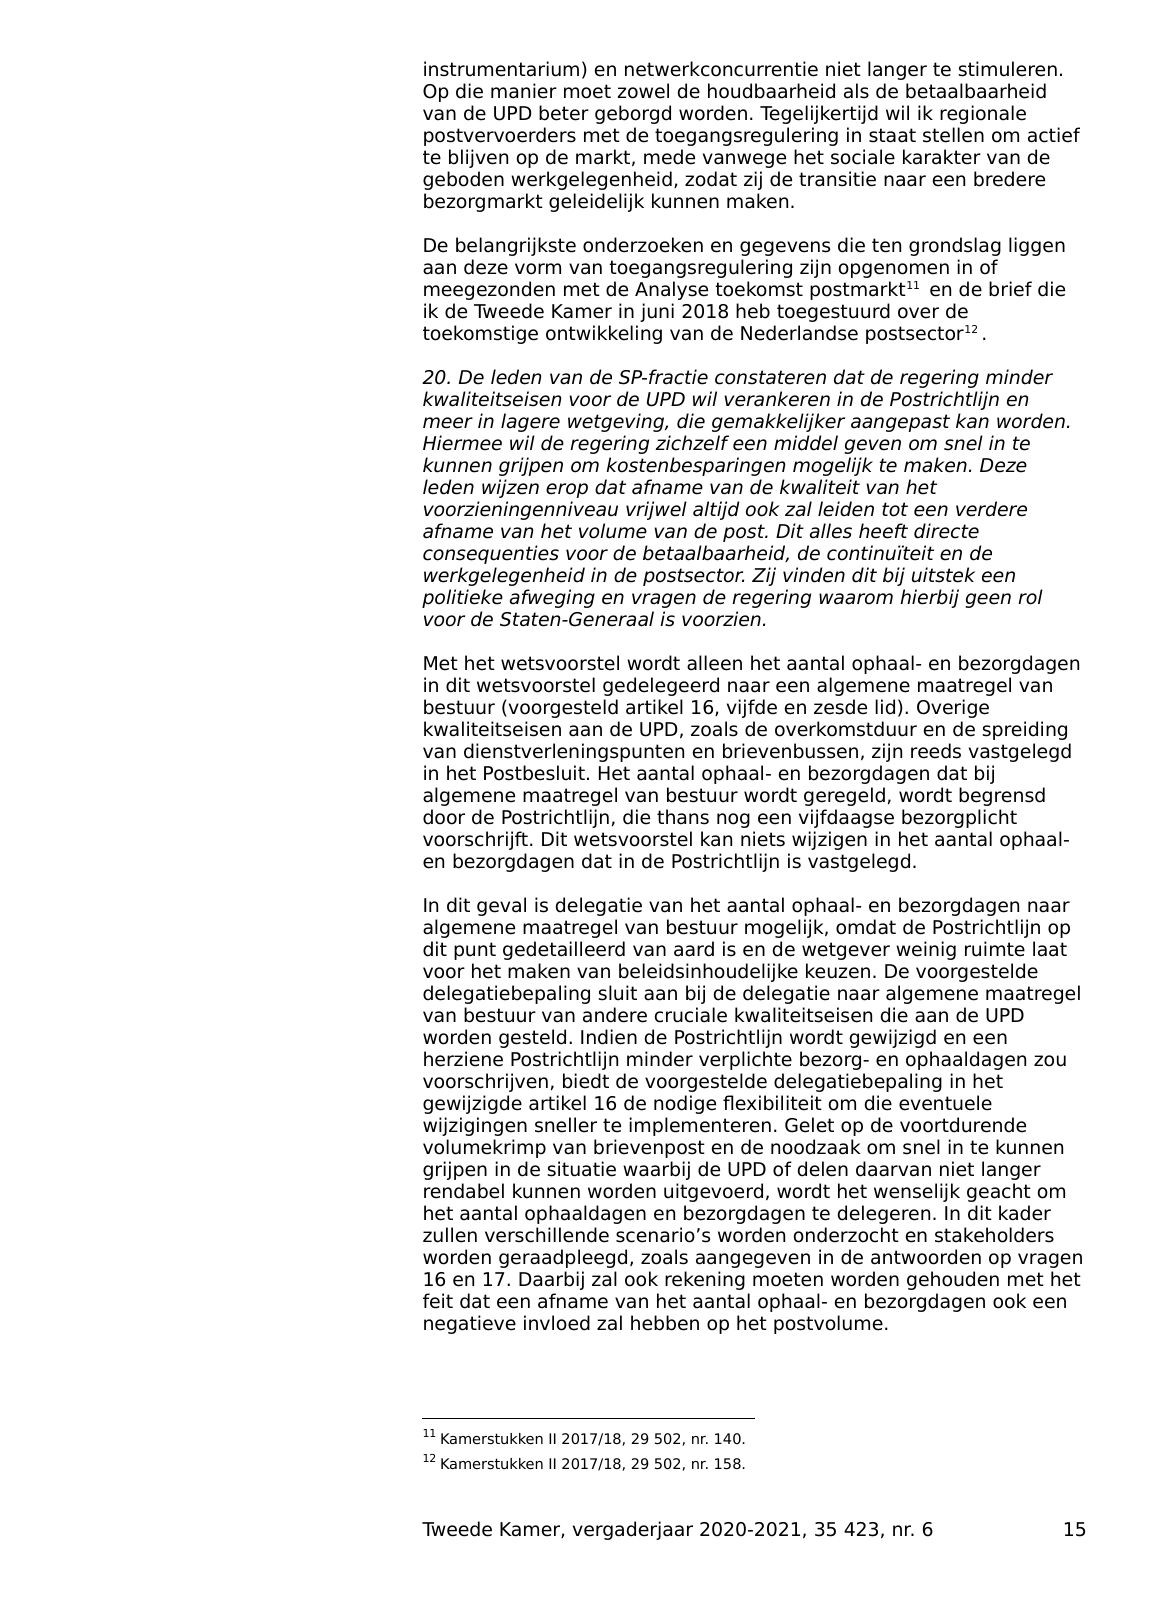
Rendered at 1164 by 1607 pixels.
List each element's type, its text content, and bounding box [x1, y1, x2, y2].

text In dit geval is delegatie van het aantal ophaal- en bezorgdagen naar algemene maatregel van bestuur mogelijk, omdat de Postrichtlijn op dit punt gedetailleerd van aard is en de wetgever weinig ruimte laat voor het maken van beleidsinhoudelijke keuzen. De voorgestelde delegatiebepaling sluit aan bij de delegatie naar algemene maatregel van bestuur van andere cruciale kwaliteitseisen die aan de UPD worden gesteld. Indien de Postrichtlijn wordt gewijzigd en een herziene Postrichtlijn minder verplichte bezorg- en ophaaldagen zou voorschrijven, biedt de voorgestelde delegatiebepaling in het gewijzigde artikel 16 de nodige flexibiliteit om die eventuele wijzigingen sneller te implementeren. Gelet op de voortdurende volumekrimp van brievenpost en de noodzaak om snel in te kunnen grijpen in de situatie waarbij de UPD of delen daarvan niet langer rendabel kunnen worden uitgevoerd, wordt het wenselijk geacht om het aantal ophaaldagen en bezorgdagen te delegeren. In dit kader zullen verschillende scenario’s worden onderzocht en stakeholders worden geraadpleegd, zoals aangegeven in de antwoorden op vragen 16 en 17. Daarbij zal ook rekening moeten worden gehouden met het feit dat een afname van het aantal ophaal- en bezorgdagen ook een negatieve invloed zal hebben op het postvolume. [422, 895, 1087, 1335]
text instrumentarium) en netwerkconcurrentie niet langer te stimuleren. Op die manier moet zowel de houdbaarheid als de betaalbaarheid van de UPD beter geborgd worden. Tegelijkertijd wil ik regionale postvervoerders met de toegangsregulering in staat stellen om actief te blijven op de markt, mede vanwege het sociale karakter van de geboden werkgelegenheid, zodat zij de transitie naar een bredere bezorgmarkt geleidelijk kunnen maken. [422, 59, 1087, 213]
text De belangrijkste onderzoeken en gegevens die ten grondslag liggen aan deze vorm van toegangsregulering zijn opgenomen in of meegezonden met de Analyse toekomst postmarkt en de brief die ik de Tweede Kamer in juni 2018 heb toegestuurd over de toekomstige ontwikkeling van de Nederlandse postsector. [422, 235, 1087, 345]
text Kamerstukken II 2017/18, 29 502, nr. 140. [422, 1427, 1087, 1449]
text Kamerstukken II 2017/18, 29 502, nr. 158. [422, 1452, 1087, 1474]
text Met het wetsvoorstel wordt alleen het aantal ophaal- en bezorgdagen in dit wetsvoorstel gedelegeerd naar een algemene maatregel van bestuur (voorgesteld artikel 16, vijfde en zesde lid). Overige kwaliteitseisen aan de UPD, zoals de overkomstduur en de spreiding van dienstverleningspunten en brievenbussen, zijn reeds vastgelegd in het Postbesluit. Het aantal ophaal- en bezorgdagen dat bij algemene maatregel van bestuur wordt geregeld, wordt begrensd door de Postrichtlijn, die thans nog een vijfdaagse bezorgplicht voorschrijft. Dit wetsvoorstel kan niets wijzigen in het aantal ophaal- en bezorgdagen dat in de Postrichtlijn is vastgelegd. [422, 653, 1087, 873]
text 20. De leden van de SP-fractie constateren dat de regering minder kwaliteitseisen voor de UPD wil verankeren in de Postrichtlijn en meer in lagere wetgeving, die gemakkelijker aangepast kan worden. Hiermee wil de regering zichzelf een middel geven om snel in te kunnen grijpen om kostenbesparingen mogelijk te maken. Deze leden wijzen erop dat afname van de kwaliteit van het voorzieningenniveau vrijwel altijd ook zal leiden tot een verdere afname van het volume van de post. Dit alles heeft directe consequenties voor de betaalbaarheid, de continuïteit en de werkgelegenheid in de postsector. Zij vinden dit bij uitstek een politieke afweging en vragen de regering waarom hierbij geen rol voor de Staten-Generaal is voorzien. [422, 367, 1087, 631]
